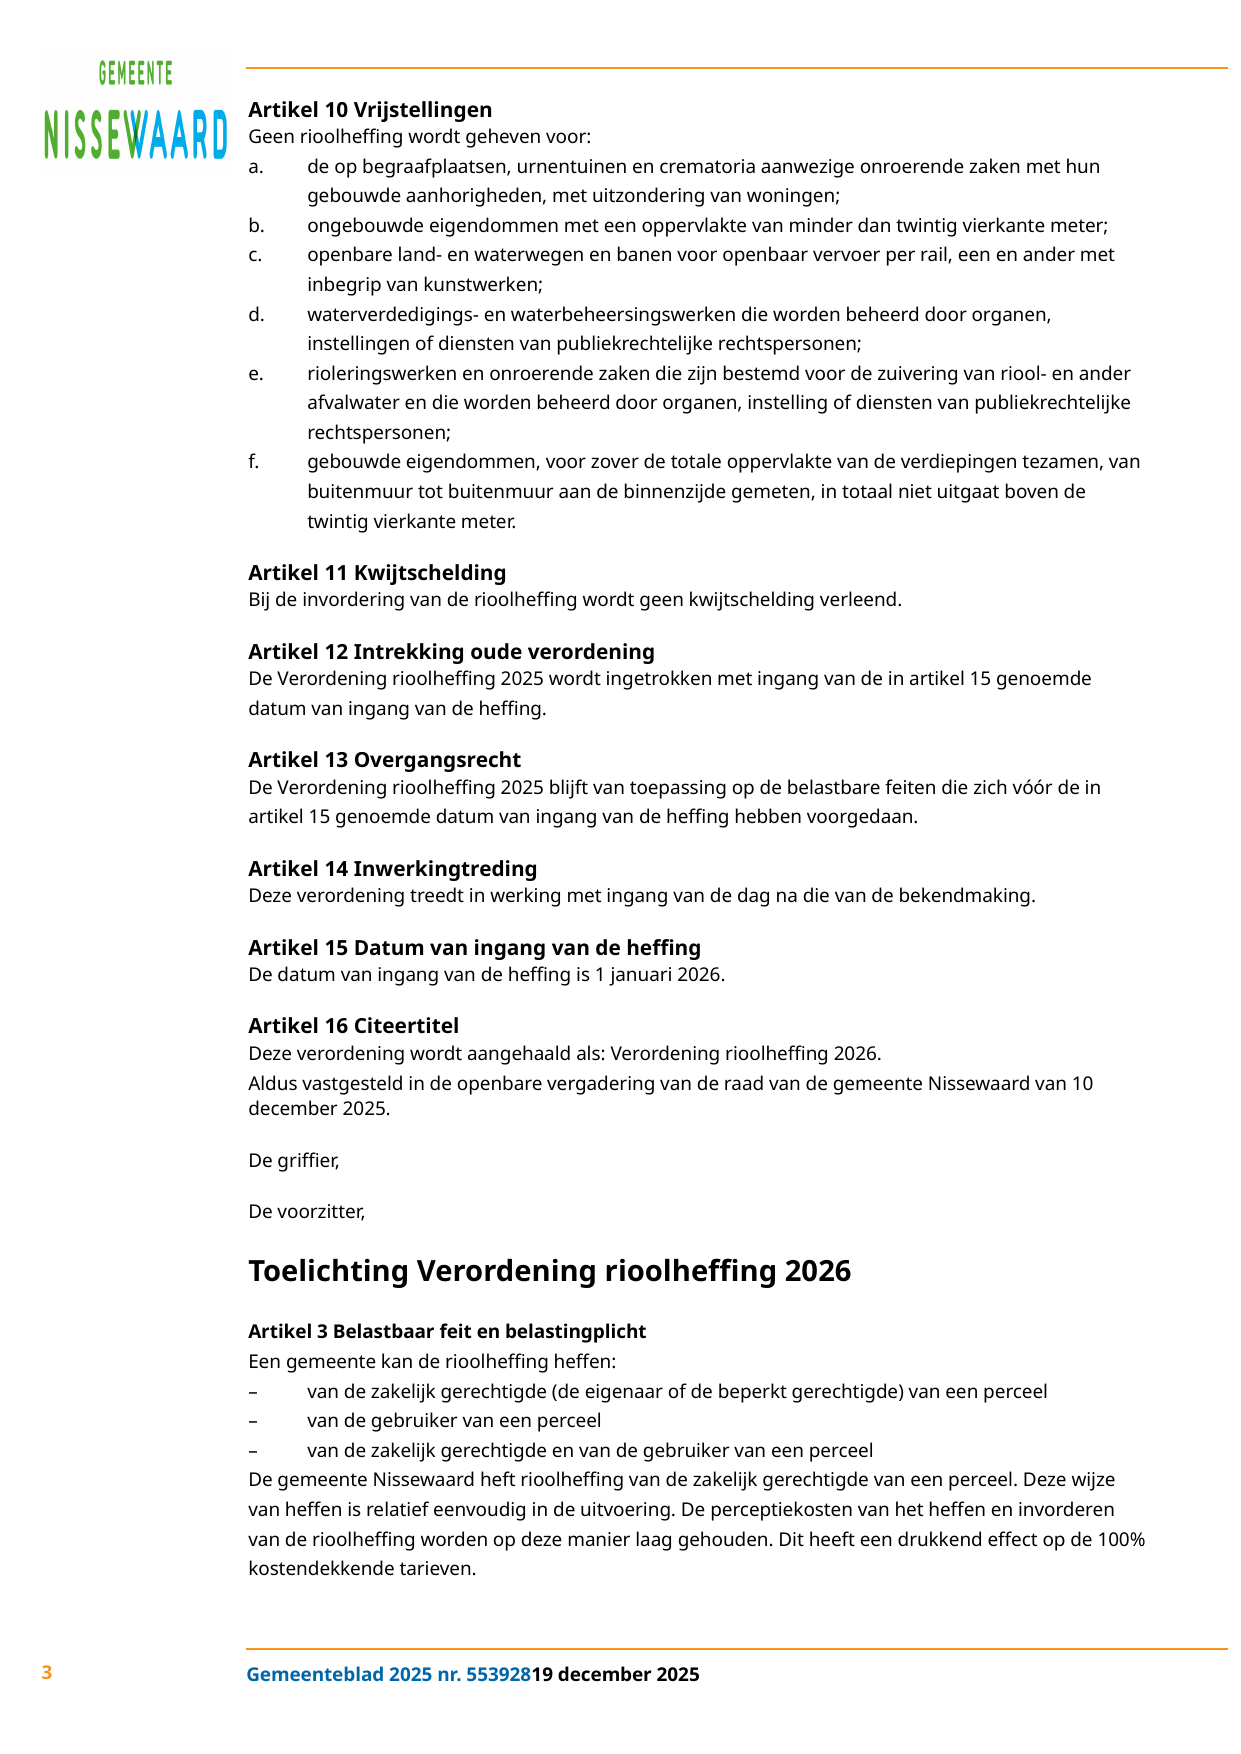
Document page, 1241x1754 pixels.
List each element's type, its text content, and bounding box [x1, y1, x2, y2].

text Artikel 11 Kwijtschelding [248, 558, 1152, 587]
text De gemeente Nissewaard heft rioolheffing van de zakelijk gerechtigde van een perceel. Deze wijze van heffen is relatief eenvoudig in de uitvoering. De perceptiekosten van het heffen en invorderen van de rioolheffing worden op deze manier laag gehouden. Dit heeft een drukkend effect op de 100% kostendekkende tarieven. [248, 1467, 1152, 1581]
text Toelichting Verordening rioolheffing 2026 [248, 1250, 1152, 1289]
list van de zakelijk gerechtigde en van de gebruiker van een perceel [248, 1437, 1152, 1463]
list waterverdedigings- en waterbeheersingswerken die worden beheerd door organen, instellingen of diensten van publiekrechtelijke rechtspersonen; [248, 301, 1152, 356]
text Artikel 16 Citeertitel [248, 1012, 1152, 1040]
list gebouwde eigendommen, voor zover de totale oppervlakte van de verdiepingen tezamen, van buitenmuur tot buitenmuur aan de binnenzijde gemeten, in totaal niet uitgaat boven de twintig vierkante meter. [248, 449, 1152, 533]
text Artikel 14 Inwerkingtreding [248, 854, 1152, 882]
text Artikel 3 Belastbaar feit en belastingplicht [248, 1319, 1152, 1344]
text De griffier, [248, 1147, 1152, 1173]
text Artikel 10 Vrijstellingen [248, 95, 1152, 123]
list van de gebruiker van een perceel [248, 1407, 1152, 1433]
text Bij de invordering van de rioolheffing wordt geen kwijtschelding verleend. [248, 587, 1152, 612]
text De voorzitter, [248, 1198, 1152, 1224]
text Artikel 15 Datum van ingang van de heffing [248, 933, 1152, 961]
text Geen rioolheffing wordt geheven voor: [248, 123, 1152, 149]
list de op begraafplaatsen, urnentuinen en crematoria aanwezige onroerende zaken met hun gebouwde aanhorigheden, met uitzondering van woningen; [248, 153, 1152, 208]
text Artikel 13 Overgangsrecht [248, 746, 1152, 774]
text Artikel 12 Intrekking oude verordening [248, 637, 1152, 666]
list openbare land- en waterwegen en banen voor openbaar vervoer per rail, een en ander met inbegrip van kunstwerken; [248, 242, 1152, 297]
list rioleringswerken en onroerende zaken die zijn bestemd voor de zuivering van riool- en ander afvalwater en die worden beheerd door organen, instelling of diensten van publiekrechtelijke rechtspersonen; [248, 360, 1152, 445]
list ongebouwde eigendommen met een oppervlakte van minder dan twintig vierkante meter; [248, 212, 1152, 238]
text Deze verordening wordt aangehaald als: Verordening rioolheffing 2026. [248, 1040, 1152, 1066]
text De Verordening rioolheffing 2025 wordt ingetrokken met ingang van de in artikel 15 genoemde datum van ingang van de heffing. [248, 666, 1152, 721]
text Aldus vastgesteld in de openbare vergadering van de raad van de gemeente Nissewaard van 10 december 2025. [248, 1070, 1152, 1121]
text Een gemeente kan de rioolheffing heffen: [248, 1348, 1152, 1374]
text De datum van ingang van de heffing is 1 januari 2026. [248, 961, 1152, 987]
text De Verordening rioolheffing 2025 blijft van toepassing op de belastbare feiten die zich vóór de in artikel 15 genoemde datum van ingang van de heffing hebben voorgedaan. [248, 774, 1152, 829]
picture [41, 47, 231, 172]
text Deze verordening treedt in werking met ingang van de dag na die van de bekendmaking. [248, 882, 1152, 908]
list van de zakelijk gerechtigde (de eigenaar of de beperkt gerechtigde) van een perceel [248, 1378, 1152, 1403]
